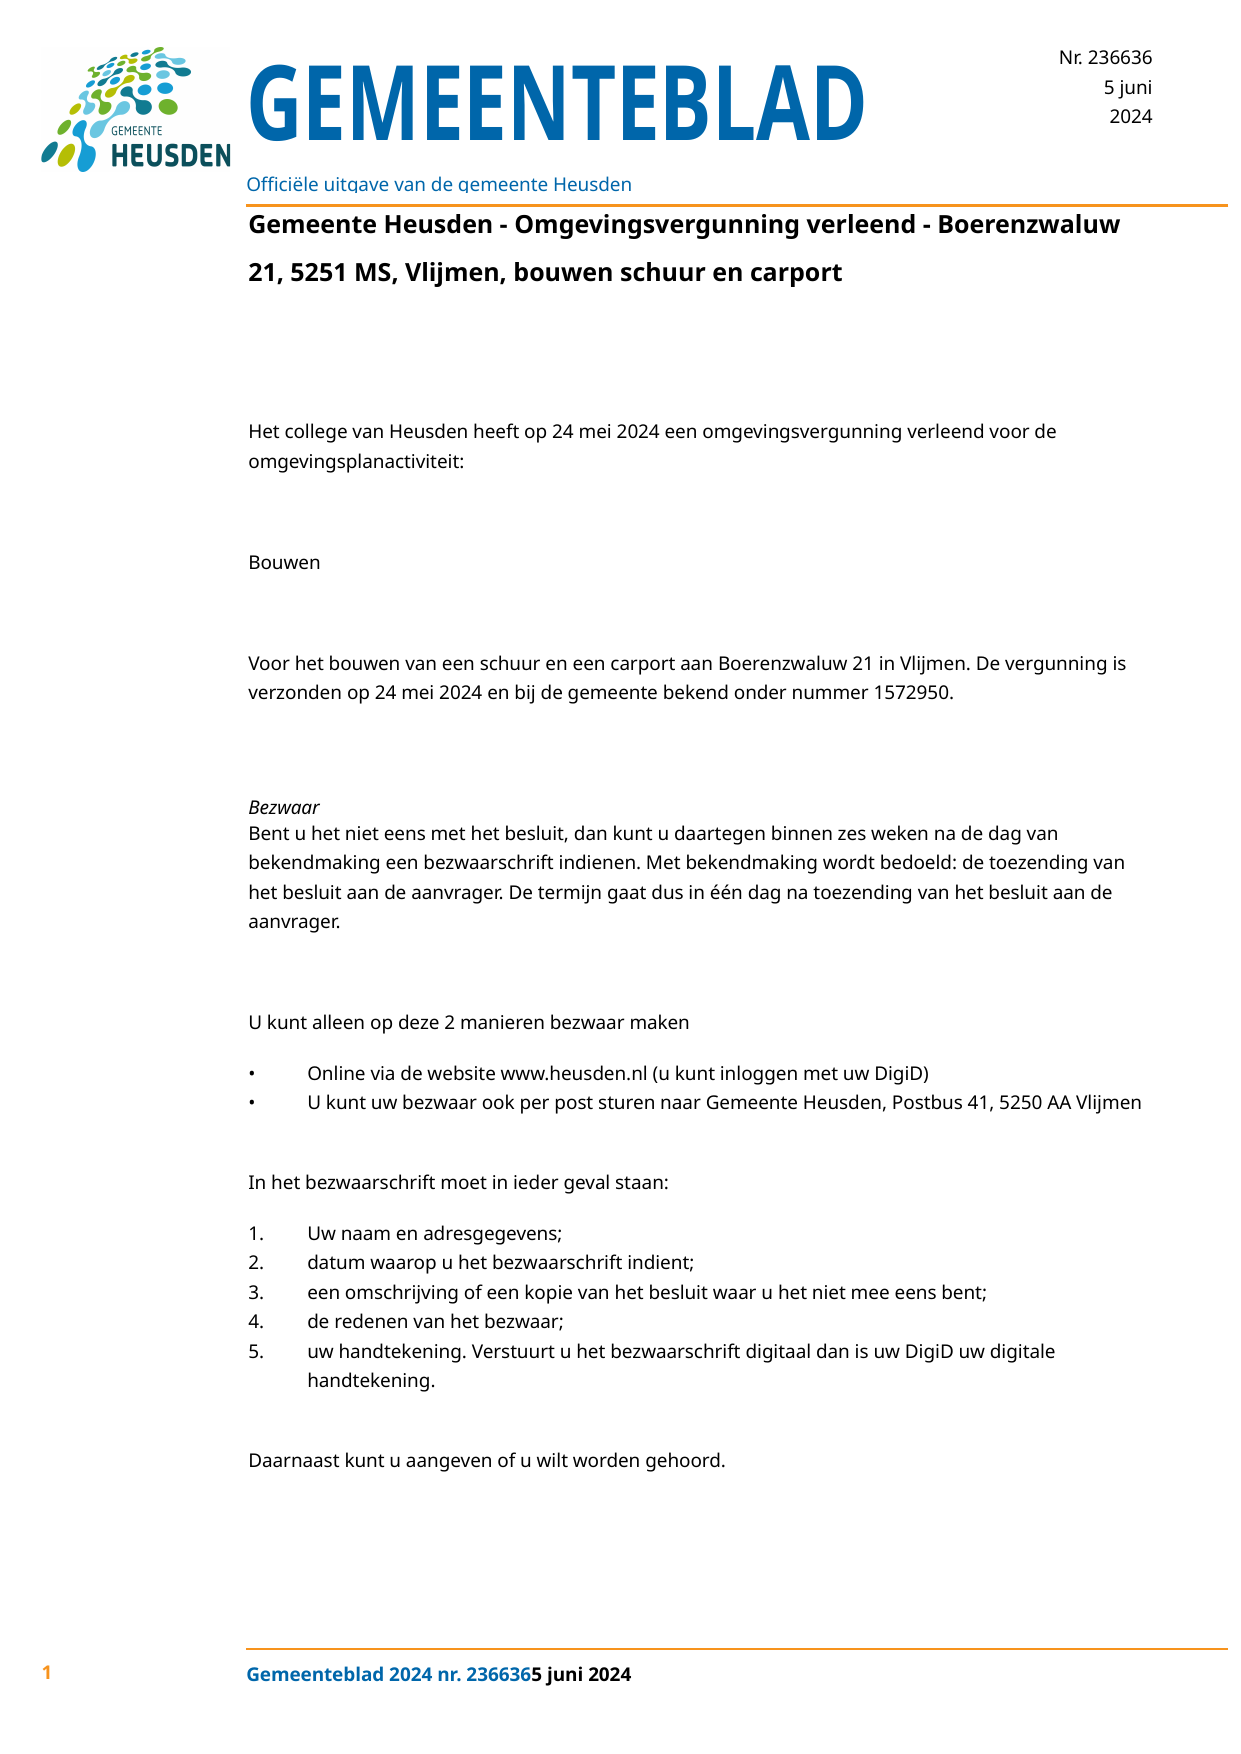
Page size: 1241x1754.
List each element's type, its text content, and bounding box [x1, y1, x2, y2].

list de redenen van het bezwaar; [248, 1308, 1152, 1334]
list een omschrijving of een kopie van het besluit waar u het niet mee eens bent; [248, 1279, 1152, 1304]
text Voor het bouwen van een schuur en een carport aan Boerenzwaluw 21 in Vlijmen. De vergunning is verzonden op 24 mei 2024 en bij de gemeente bekend onder nummer 1572950. [248, 650, 1152, 705]
list uw handtekening. Verstuurt u het bezwaarschrift digitaal dan is uw DigiD uw digitale handtekening. [248, 1338, 1152, 1393]
list U kunt uw bezwaar ook per post sturen naar Gemeente Heusden, Postbus 41, 5250 AA Vlijmen [248, 1089, 1152, 1115]
text Bent u het niet eens met het besluit, dan kunt u daartegen binnen zes weken na de dag van bekendmaking een bezwaarschrift indienen. Met bekendmaking wordt bedoeld: de toezending van het besluit aan de aanvrager. De termijn gaat dus in één dag na toezending van het besluit aan de aanvrager. [248, 820, 1152, 934]
list datum waarop u het bezwaarschrift indient; [248, 1249, 1152, 1275]
text Bezwaar [248, 794, 1152, 820]
text Bouwen [248, 549, 1152, 575]
text Gemeente Heusden - Omgevingsvergunning verleend - Boerenzwaluw 21, 5251 MS, Vlijmen, bouwen schuur en carport [248, 207, 1152, 288]
list Online via de website www.heusden.nl (u kunt inloggen met uw DigiD) [248, 1060, 1152, 1085]
text Het college van Heusden heeft op 24 mei 2024 een omgevingsvergunning verleend voor de omgevingsplanactiviteit: [248, 419, 1152, 474]
text Daarnaast kunt u aangeven of u wilt worden gehoord. [248, 1448, 1152, 1473]
picture [41, 47, 231, 172]
text In het bezwaarschrift moet in ieder geval staan: [248, 1169, 1152, 1195]
text U kunt alleen op deze 2 manieren bezwaar maken [248, 1009, 1152, 1035]
list Uw naam en adresgegevens; [248, 1220, 1152, 1245]
